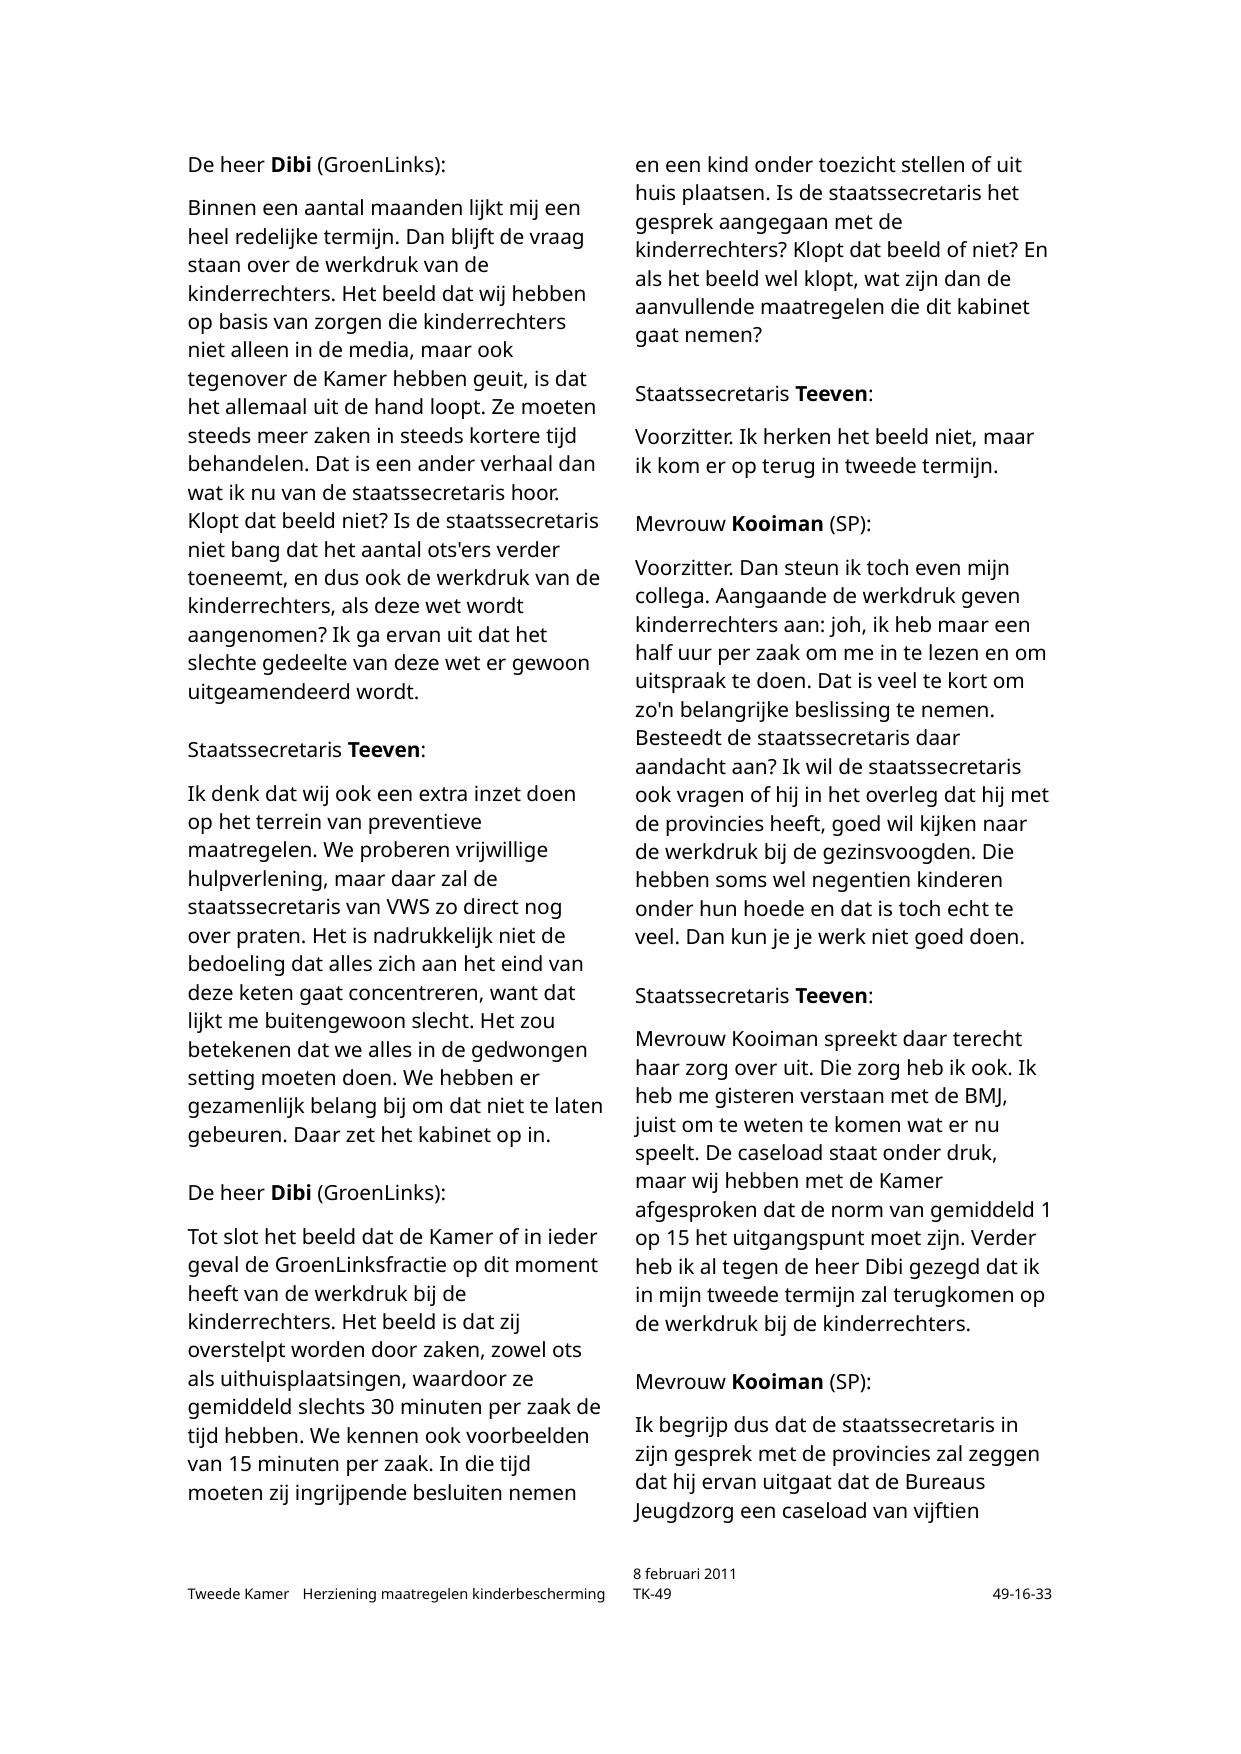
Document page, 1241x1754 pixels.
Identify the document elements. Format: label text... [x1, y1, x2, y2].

text De heer Dibi (GroenLinks): [187, 150, 605, 178]
text Staatssecretaris Teeven: [635, 379, 1053, 407]
text Staatssecretaris Teeven: [635, 981, 1053, 1009]
text Voorzitter. Dan steun ik toch even mijn collega. Aangaande de werkdruk geven kinderrechters aan: joh, ik heb maar een half uur per zaak om me in te lezen en om uitspraak te doen. Dat is veel te kort om zo'n belangrijke beslissing te nemen. Besteedt de staatssecretaris daar aandacht aan? Ik wil de staatssecretaris ook vragen of hij in het overleg dat hij met de provincies heeft, goed wil kijken naar de werkdruk bij de gezinsvoogden. Die hebben soms wel negentien kinderen onder hun hoede en dat is toch echt te veel. Dan kun je je werk niet goed doen. [635, 553, 1053, 951]
text Ik begrijp dus dat de staatssecretaris in zijn gesprek met de provincies zal zeggen dat hij ervan uitgaat dat de Bureaus Jeugdzorg een caseload van vijftien [635, 1411, 1053, 1524]
text Binnen een aantal maanden lijkt mij een heel redelijke termijn. Dan blijft de vraag staan over de werkdruk van de kinderrechters. Het beeld dat wij hebben op basis van zorgen die kinderrechters niet alleen in de media, maar ook tegenover de Kamer hebben geuit, is dat het allemaal uit de hand loopt. Ze moeten steeds meer zaken in steeds kortere tijd behandelen. Dat is een ander verhaal dan wat ik nu van de staatssecretaris hoor. Klopt dat beeld niet? Is de staatssecretaris niet bang dat het aantal ots'ers verder toeneemt, en dus ook de werkdruk van de kinderrechters, als deze wet wordt aangenomen? Ik ga ervan uit dat het slechte gedeelte van deze wet er gewoon uitgeamendeerd wordt. [187, 193, 605, 705]
text Staatssecretaris Teeven: [187, 735, 605, 764]
text Mevrouw Kooiman (SP): [635, 1367, 1053, 1396]
text Ik denk dat wij ook een extra inzet doen op het terrein van preventieve maatregelen. We proberen vrijwillige hulpverlening, maar daar zal de staatssecretaris van VWS zo direct nog over praten. Het is nadrukkelijk niet de bedoeling dat alles zich aan het eind van deze keten gaat concentreren, want dat lijkt me buitengewoon slecht. Het zou betekenen dat we alles in de gedwongen setting moeten doen. We hebben er gezamenlijk belang bij om dat niet te laten gebeuren. Daar zet het kabinet op in. [187, 779, 605, 1148]
text Mevrouw Kooiman (SP): [635, 509, 1053, 538]
text De heer Dibi (GroenLinks): [187, 1178, 605, 1207]
text Tot slot het beeld dat de Kamer of in ieder geval de GroenLinksfractie op dit moment heeft van de werkdruk bij de kinderrechters. Het beeld is dat zij overstelpt worden door zaken, zowel ots als uithuisplaatsingen, waardoor ze gemiddeld slechts 30 minuten per zaak de tijd hebben. We kennen ook voorbeelden van 15 minuten per zaak. In die tijd moeten zij ingrijpende besluiten nemen [187, 1222, 605, 1506]
text Mevrouw Kooiman spreekt daar terecht haar zorg over uit. Die zorg heb ik ook. Ik heb me gisteren verstaan met de BMJ, juist om te weten te komen wat er nu speelt. De caseload staat onder druk, maar wij hebben met de Kamer afgesproken dat de norm van gemiddeld 1 op 15 het uitgangspunt moet zijn. Verder heb ik al tegen de heer Dibi gezegd dat ik in mijn tweede termijn zal terugkomen op de werkdruk bij de kinderrechters. [635, 1024, 1053, 1337]
text Voorzitter. Ik herken het beeld niet, maar ik kom er op terug in tweede termijn. [635, 422, 1053, 479]
text en een kind onder toezicht stellen of uit huis plaatsen. Is de staatssecretaris het gesprek aangegaan met de kinderrechters? Klopt dat beeld of niet? En als het beeld wel klopt, wat zijn dan de aanvullende maatregelen die dit kabinet gaat nemen? [635, 150, 1053, 349]
